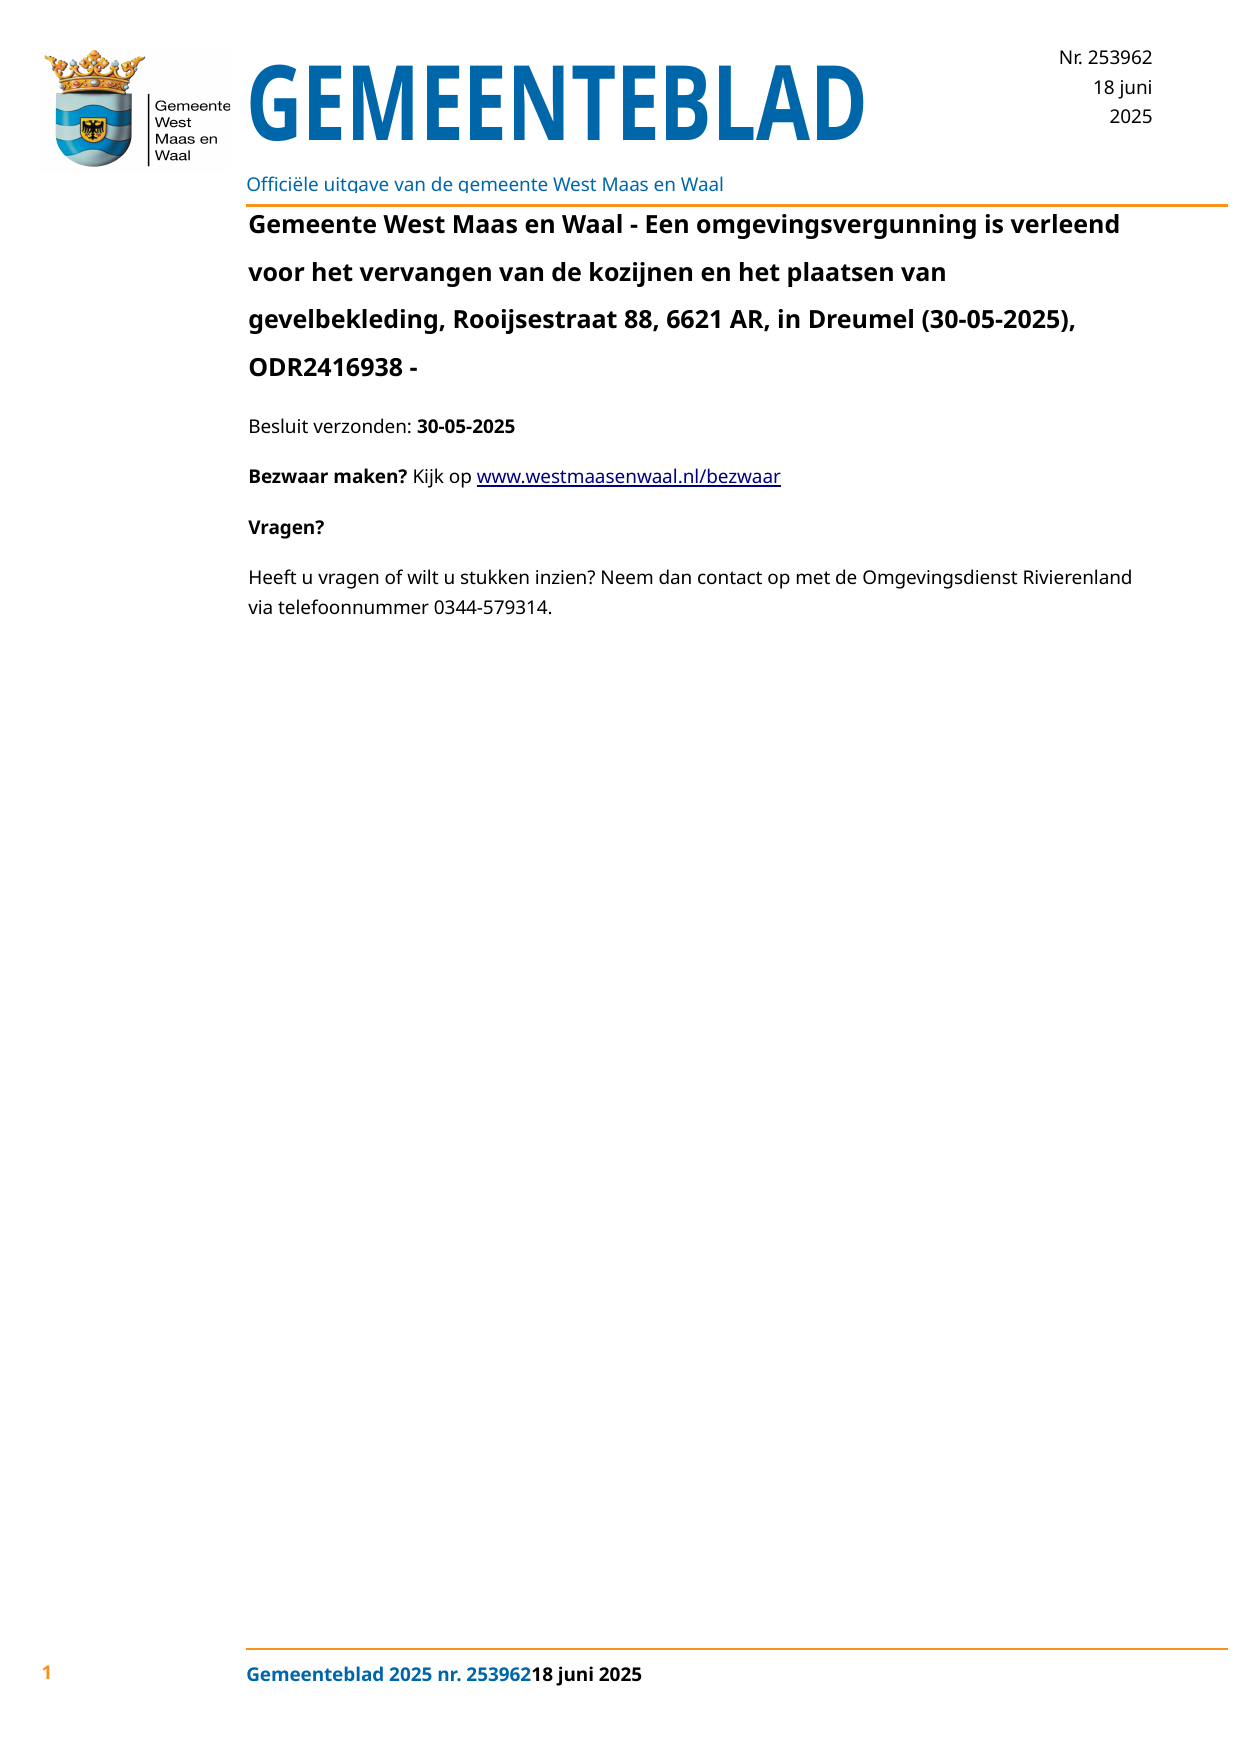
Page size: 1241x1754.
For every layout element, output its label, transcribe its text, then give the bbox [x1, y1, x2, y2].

text Besluit verzonden: 30-05-2025 [248, 413, 1152, 439]
text Vragen? [248, 514, 1152, 540]
picture [41, 47, 231, 172]
text Gemeente West Maas en Waal - Een omgevingsvergunning is verleend voor het vervangen van de kozijnen en het plaatsen van gevelbekleding, Rooijsestraat 88, 6621 AR, in Dreumel (30-05-2025), ODR2416938 - [248, 207, 1152, 384]
text Bezwaar maken? Kijk op www.westmaasenwaal.nl/bezwaar [248, 463, 1152, 489]
text Heeft u vragen of wilt u stukken inzien? Neem dan contact op met de Omgevingsdienst Rivierenland via telefoonnummer 0344-579314. [248, 564, 1152, 620]
